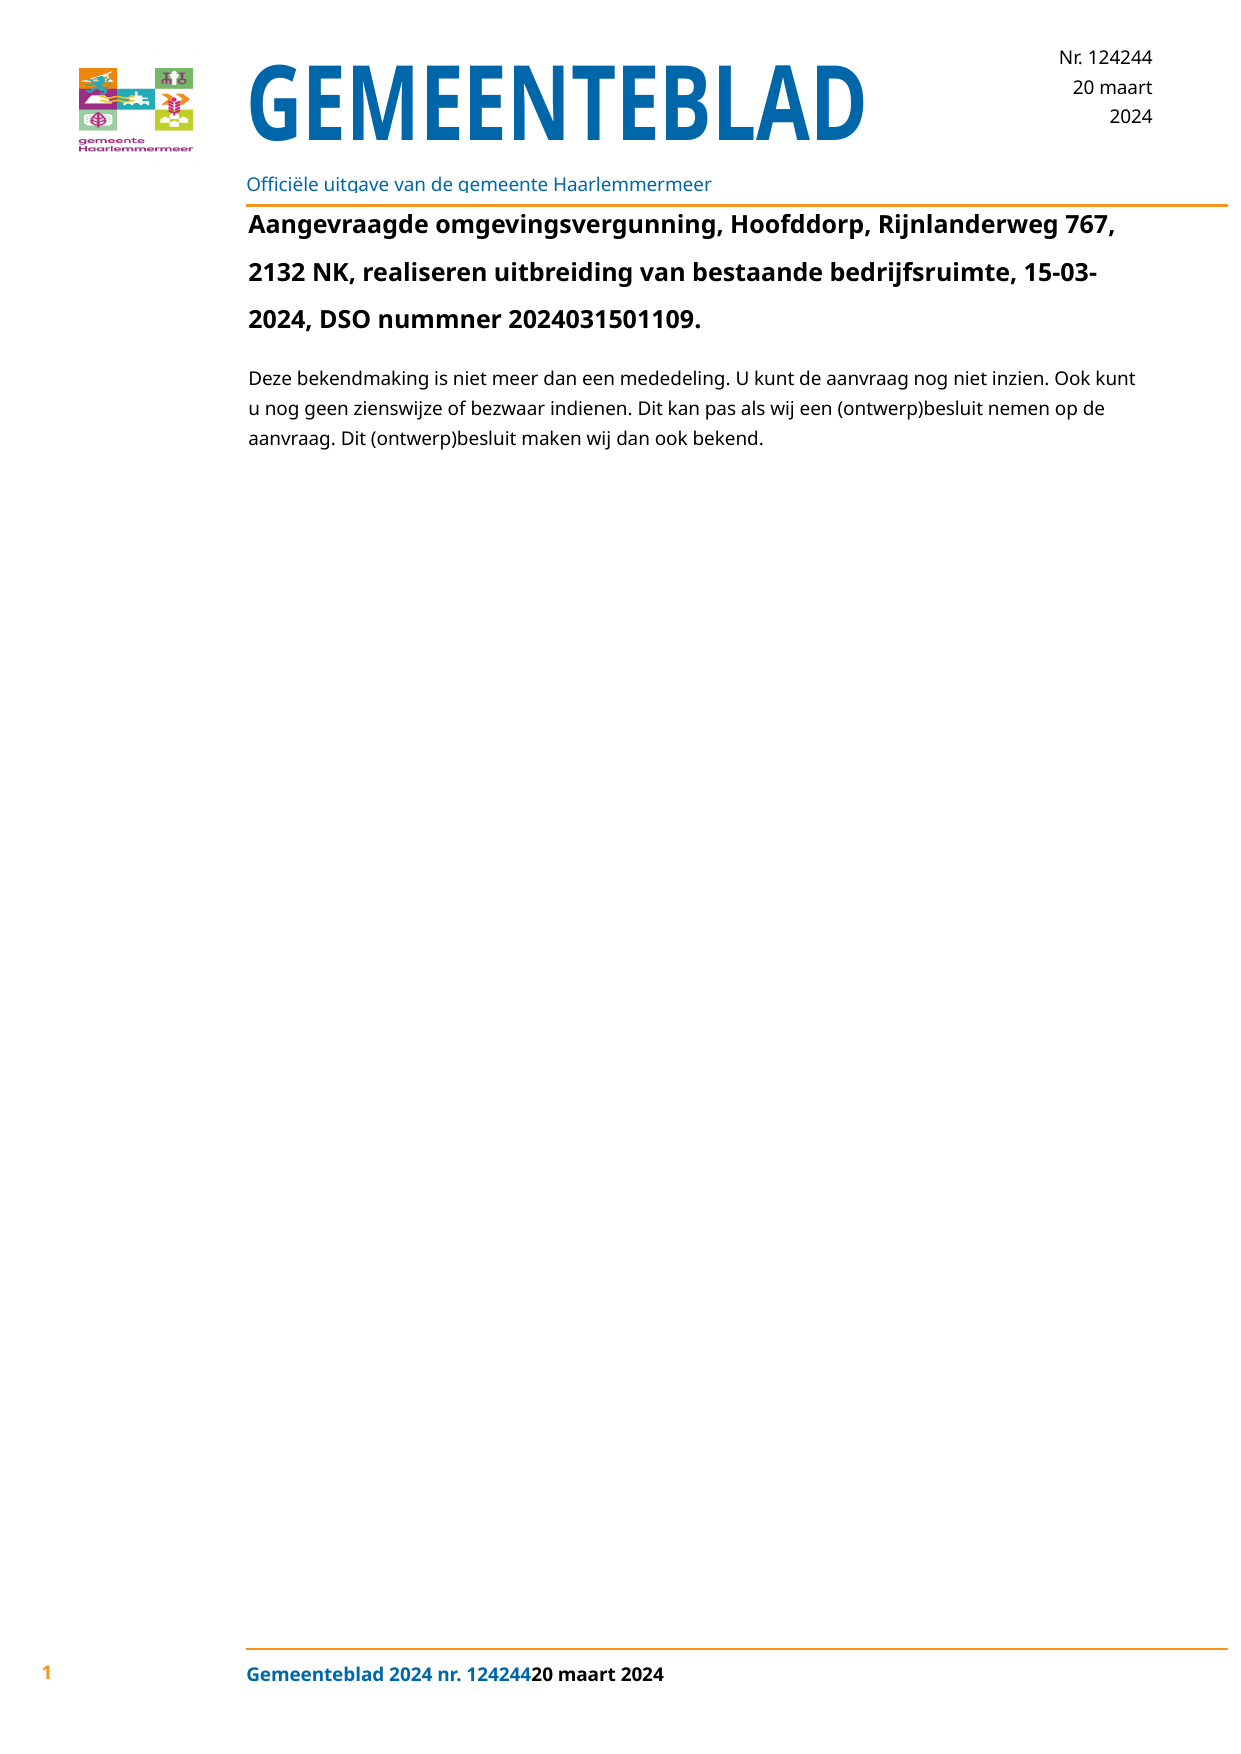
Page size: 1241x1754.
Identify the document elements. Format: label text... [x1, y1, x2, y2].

picture [41, 47, 231, 172]
text Deze bekendmaking is niet meer dan een mededeling. U kunt de aanvraag nog niet inzien. Ook kunt u nog geen zienswijze of bezwaar indienen. Dit kan pas als wij een (ontwerp)besluit nemen op de aanvraag. Dit (ontwerp)besluit maken wij dan ook bekend. [248, 366, 1152, 450]
text Aangevraagde omgevingsvergunning, Hoofddorp, Rijnlanderweg 767, 2132 NK, realiseren uitbreiding van bestaande bedrijfsruimte, 15-03-2024, DSO nummner 2024031501109. [248, 207, 1152, 336]
